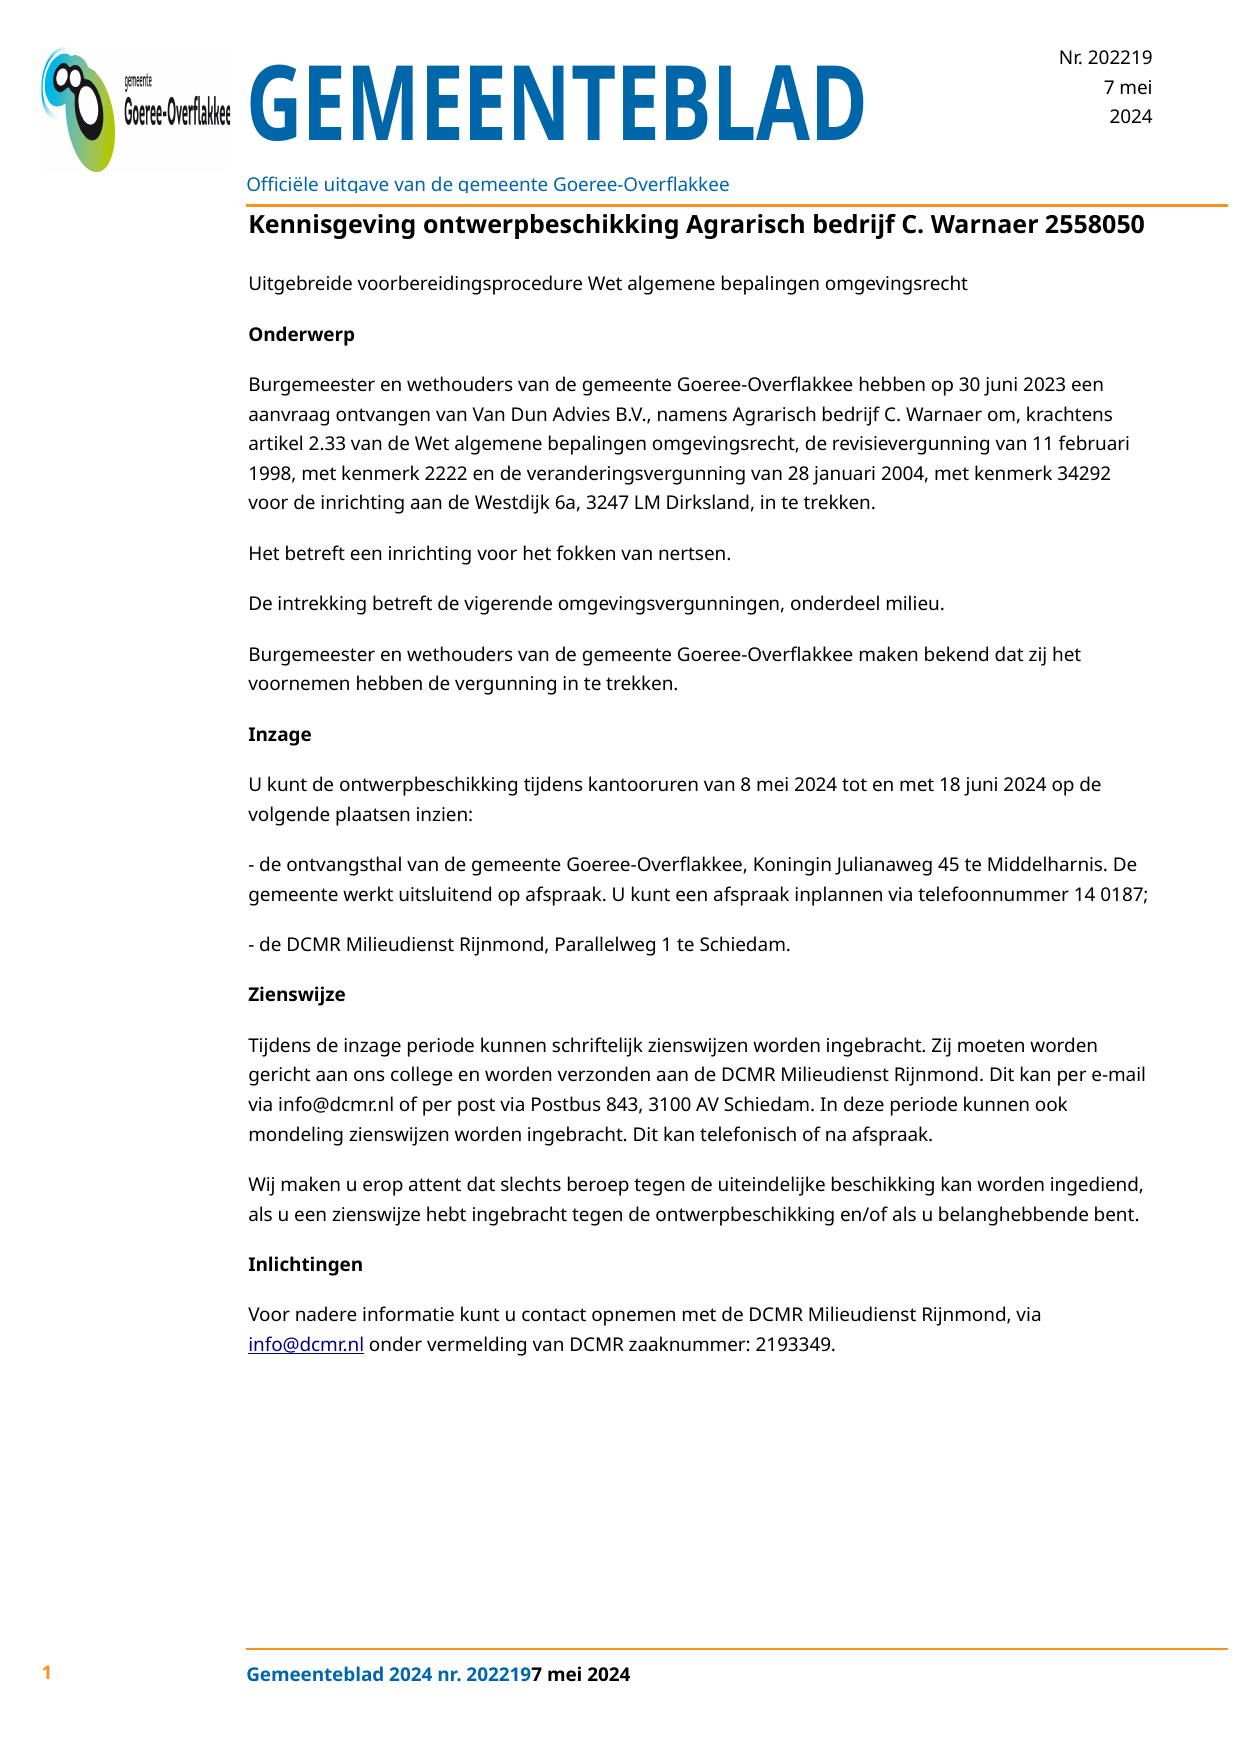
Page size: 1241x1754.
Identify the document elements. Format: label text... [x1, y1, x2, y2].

text Het betreft een inrichting voor het fokken van nertsen. [248, 540, 1152, 566]
text Voor nadere informatie kunt u contact opnemen met de DCMR Milieudienst Rijnmond, via info@dcmr.nl onder vermelding van DCMR zaaknummer: 2193349. [248, 1302, 1152, 1357]
text Uitgebreide voorbereidingsprocedure Wet algemene bepalingen omgevingsrecht [248, 270, 1152, 296]
text Wij maken u erop attent dat slechts beroep tegen de uiteindelijke beschikking kan worden ingediend, als u een zienswijze hebt ingebracht tegen de ontwerpbeschikking en/of als u belanghebbende bent. [248, 1171, 1152, 1226]
text De intrekking betreft de vigerende omgevingsvergunningen, onderdeel milieu. [248, 590, 1152, 616]
text Burgemeester en wethouders van de gemeente Goeree-Overflakkee hebben op 30 juni 2023 een aanvraag ontvangen van Van Dun Advies B.V., namens Agrarisch bedrijf C. Warnaer om, krachtens artikel 2.33 van de Wet algemene bepalingen omgevingsrecht, de revisievergunning van 11 februari 1998, met kenmerk 2222 en de veranderingsvergunning van 28 januari 2004, met kenmerk 34292 voor de inrichting aan de Westdijk 6a, 3247 LM Dirksland, in te trekken. [248, 371, 1152, 515]
text Tijdens de inzage periode kunnen schriftelijk zienswijzen worden ingebracht. Zij moeten worden gericht aan ons college en worden verzonden aan de DCMR Milieudienst Rijnmond. Dit kan per e-mail via info@dcmr.nl of per post via Postbus 843, 3100 AV Schiedam. In deze periode kunnen ook mondeling zienswijzen worden ingebracht. Dit kan telefonisch of na afspraak. [248, 1032, 1152, 1146]
text U kunt de ontwerpbeschikking tijdens kantooruren van 8 mei 2024 tot en met 18 juni 2024 op de volgende plaatsen inzien: [248, 771, 1152, 826]
picture [41, 47, 231, 172]
text Burgemeester en wethouders van de gemeente Goeree-Overflakkee maken bekend dat zij het voornemen hebben de vergunning in te trekken. [248, 641, 1152, 696]
text - de ontvangsthal van de gemeente Goeree-Overflakkee, Koningin Julianaweg 45 te Middelharnis. De gemeente werkt uitsluitend op afspraak. U kunt een afspraak inplannen via telefoonnummer 14 0187; [248, 851, 1152, 906]
text Zienswijze [248, 982, 1152, 1007]
text Kennisgeving ontwerpbeschikking Agrarisch bedrijf C. Warnaer 2558050 [248, 207, 1152, 241]
text Onderwerp [248, 321, 1152, 346]
text Inzage [248, 721, 1152, 746]
text Inlichtingen [248, 1251, 1152, 1277]
text - de DCMR Milieudienst Rijnmond, Parallelweg 1 te Schiedam. [248, 931, 1152, 957]
